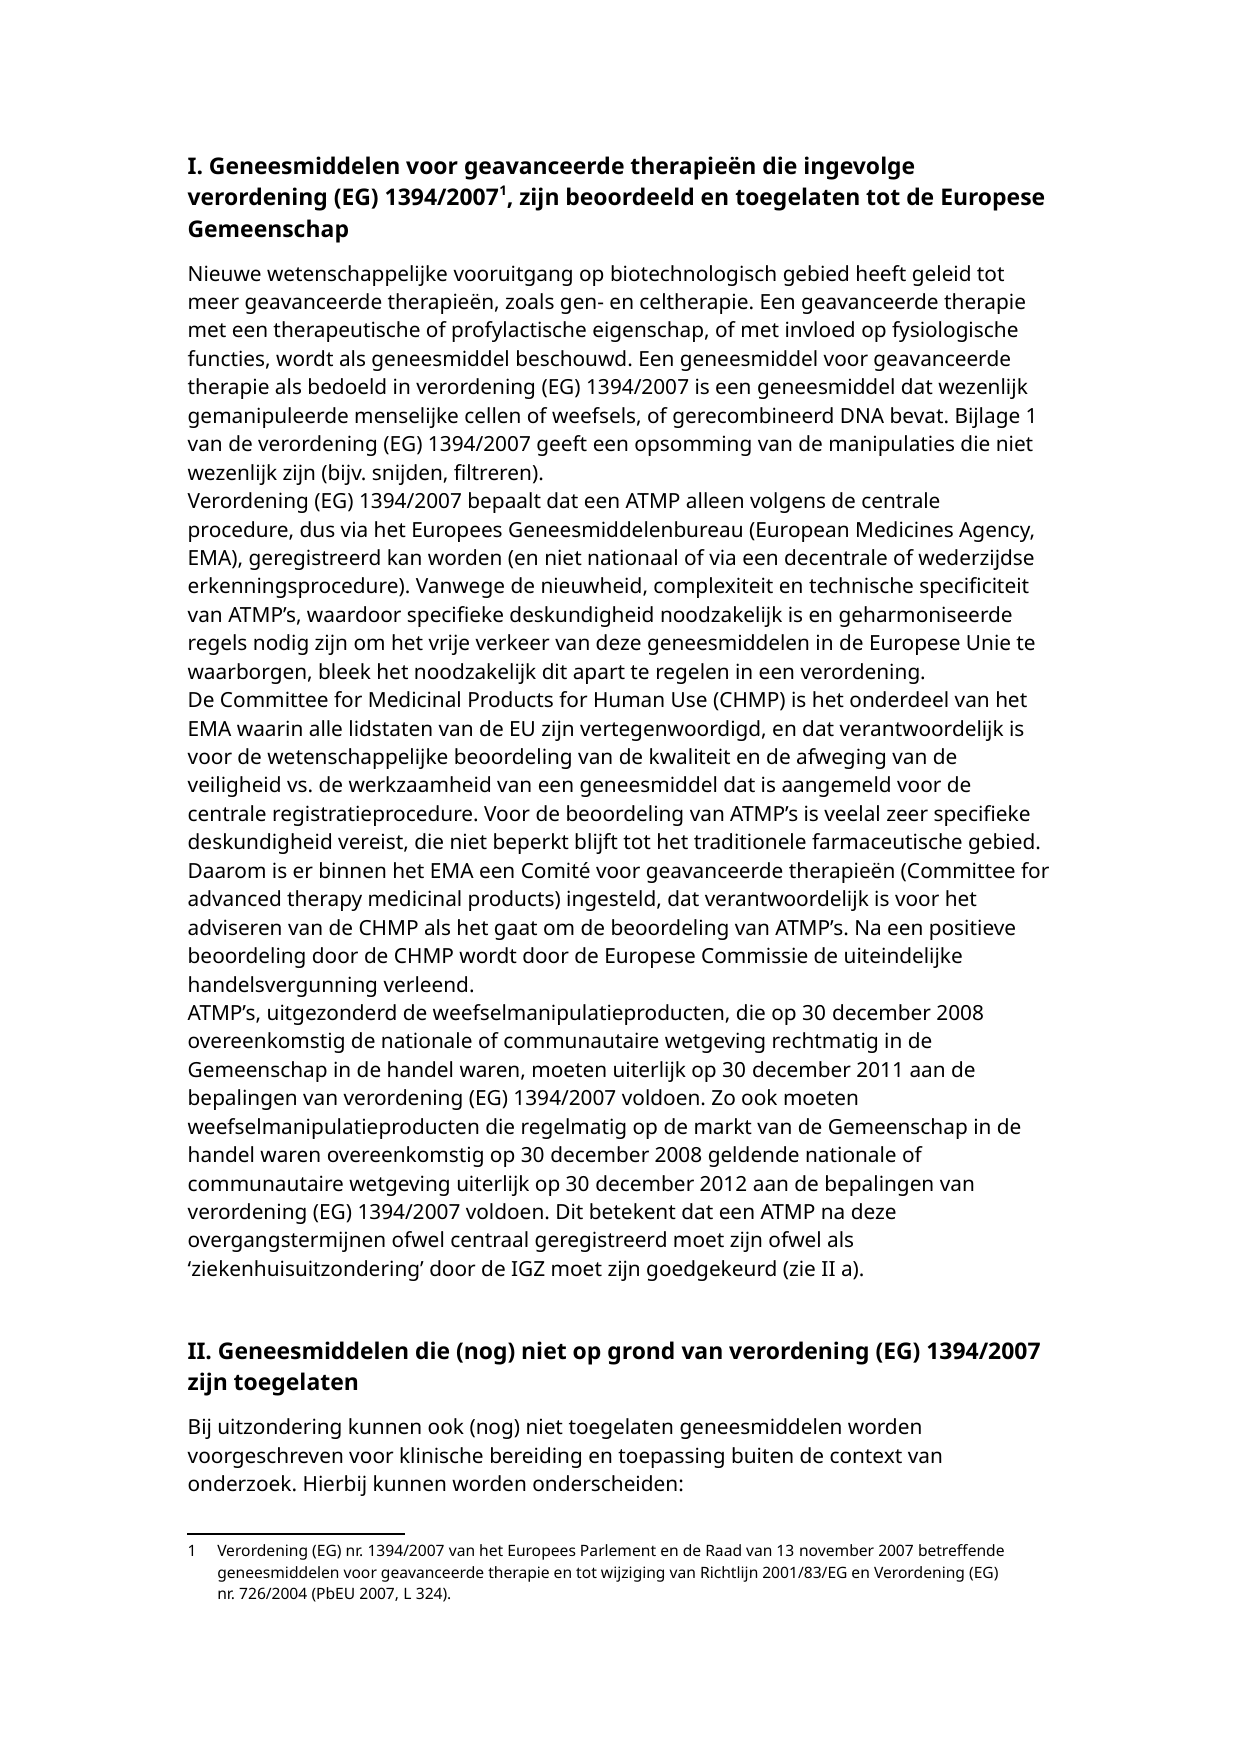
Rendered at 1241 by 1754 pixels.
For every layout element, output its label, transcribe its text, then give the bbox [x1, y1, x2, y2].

text Verordening (EG) nr. 1394/2007 van het Europees Parlement en de Raad van 13 november 2007 betreffende geneesmiddelen voor geavanceerde therapie en tot wijziging van Richtlijn 2001/83/EG en Verordening (EG) nr. 726/2004 (PbEU 2007, L 324). [187, 1518, 1053, 1604]
text Nieuwe wetenschappelijke vooruitgang op biotechnologisch gebied heeft geleid tot meer geavanceerde therapieën, zoals gen- en celtherapie. Een geavanceerde therapie met een therapeutische of profylactische eigenschap, of met invloed op fysiologische functies, wordt als geneesmiddel beschouwd. Een geneesmiddel voor geavanceerde therapie als bedoeld in verordening (EG) 1394/2007 is een geneesmiddel dat wezenlijk gemanipuleerde menselijke cellen of weefsels, of gerecombineerd DNA bevat. Bijlage 1 van de verordening (EG) 1394/2007 geeft een opsomming van de manipulaties die niet wezenlijk zijn (bijv. snijden, filtreren). [187, 259, 1053, 486]
text ATMP’s, uitgezonderd de weefselmanipulatieproducten, die op 30 december 2008 overeenkomstig de nationale of communautaire wetgeving rechtmatig in de Gemeenschap in de handel waren, moeten uiterlijk op 30 december 2011 aan de bepalingen van verordening (EG) 1394/2007 voldoen. Zo ook moeten weefselmanipulatieproducten die regelmatig op de markt van de Gemeenschap in de handel waren overeenkomstig op 30 december 2008 geldende nationale of communautaire wetgeving uiterlijk op 30 december 2012 aan de bepalingen van verordening (EG) 1394/2007 voldoen. Dit betekent dat een ATMP na deze overgangstermijnen ofwel centraal geregistreerd moet zijn ofwel als ‘ziekenhuisuitzondering’ door de IGZ moet zijn goedgekeurd (zie II a). [187, 998, 1053, 1282]
subtitle I. Geneesmiddelen voor geavanceerde therapieën die ingevolge verordening (EG) 1394/2007, zijn beoordeeld en toegelaten tot de Europese Gemeenschap [187, 150, 1053, 244]
text De Committee for Medicinal Products for Human Use (CHMP) is het onderdeel van het EMA waarin alle lidstaten van de EU zijn vertegenwoordigd, en dat verantwoordelijk is voor de wetenschappelijke beoordeling van de kwaliteit en de afweging van de veiligheid vs. de werkzaamheid van een geneesmiddel dat is aangemeld voor de centrale registratieprocedure. Voor de beoordeling van ATMP’s is veelal zeer specifieke deskundigheid vereist, die niet beperkt blijft tot het traditionele farmaceutische gebied. Daarom is er binnen het EMA een Comité voor geavanceerde therapieën (Committee for advanced therapy medicinal products) ingesteld, dat verantwoordelijk is voor het adviseren van de CHMP als het gaat om de beoordeling van ATMP’s. Na een positieve beoordeling door de CHMP wordt door de Europese Commissie de uiteindelijke handelsvergunning verleend. [187, 685, 1053, 998]
subtitle II. Geneesmiddelen die (nog) niet op grond van verordening (EG) 1394/2007 zijn toegelaten [187, 1335, 1053, 1397]
text Bij uitzondering kunnen ook (nog) niet toegelaten geneesmiddelen worden voorgeschreven voor klinische bereiding en toepassing buiten de context van onderzoek. Hierbij kunnen worden onderscheiden: [187, 1412, 1053, 1498]
text Verordening (EG) 1394/2007 bepaalt dat een ATMP alleen volgens de centrale procedure, dus via het Europees Geneesmiddelenbureau (European Medicines Agency, EMA), geregistreerd kan worden (en niet nationaal of via een decentrale of wederzijdse erkenningsprocedure). Vanwege de nieuwheid, complexiteit en technische specificiteit van ATMP’s, waardoor specifieke deskundigheid noodzakelijk is en geharmoniseerde regels nodig zijn om het vrije verkeer van deze geneesmiddelen in de Europese Unie te waarborgen, bleek het noodzakelijk dit apart te regelen in een verordening. [187, 486, 1053, 685]
